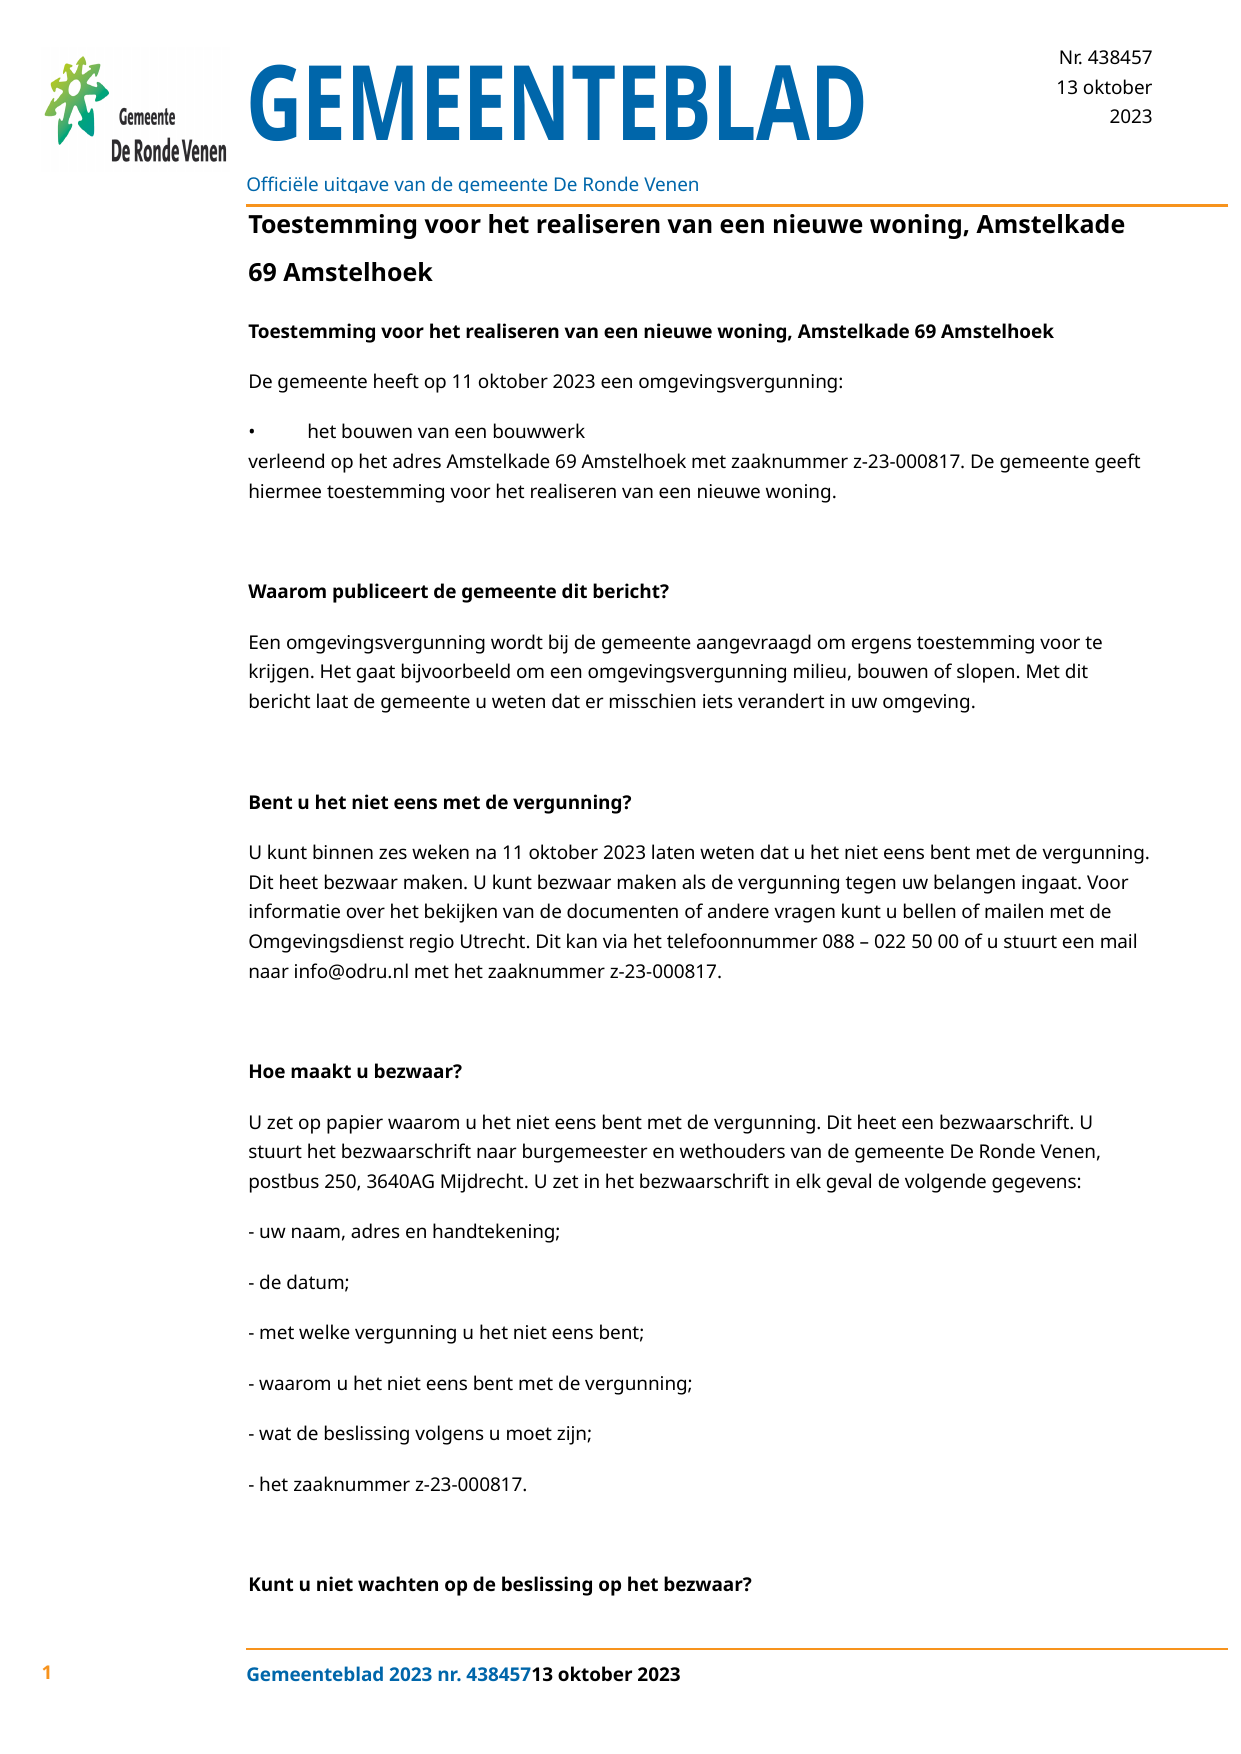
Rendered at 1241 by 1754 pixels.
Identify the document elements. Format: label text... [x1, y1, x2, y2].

text Een omgevingsvergunning wordt bij de gemeente aangevraagd om ergens toestemming voor te krijgen. Het gaat bijvoorbeeld om een omgevingsvergunning milieu, bouwen of slopen. Met dit bericht laat de gemeente u weten dat er misschien iets verandert in uw omgeving. [248, 629, 1152, 714]
text - met welke vergunning u het niet eens bent; [248, 1319, 1152, 1345]
text De gemeente heeft op 11 oktober 2023 een omgevingsvergunning: [248, 368, 1152, 394]
text U kunt binnen zes weken na 11 oktober 2023 laten weten dat u het niet eens bent met de vergunning. Dit heet bezwaar maken. U kunt bezwaar maken als de vergunning tegen uw belangen ingaat. Voor informatie over het bekijken van de documenten of andere vragen kunt u bellen of mailen met de Omgevingsdienst regio Utrecht. Dit kan via het telefoonnummer 088 – 022 50 00 of u stuurt een mail naar info@odru.nl met het zaaknummer z-23-000817. [248, 839, 1152, 984]
text - uw naam, adres en handtekening; [248, 1219, 1152, 1244]
text Hoe maakt u bezwaar? [248, 1059, 1152, 1084]
list het bouwen van een bouwwerk [248, 419, 1152, 444]
text Toestemming voor het realiseren van een nieuwe woning, Amstelkade 69 Amstelhoek [248, 318, 1152, 344]
text Kunt u niet wachten op de beslissing op het bezwaar? [248, 1572, 1152, 1597]
text - wat de beslissing volgens u moet zijn; [248, 1420, 1152, 1446]
text verleend op het adres Amstelkade 69 Amstelhoek met zaaknummer z-23-000817. De gemeente geeft hiermee toestemming voor het realiseren van een nieuwe woning. [248, 448, 1152, 504]
text U zet op papier waarom u het niet eens bent met de vergunning. Dit heet een bezwaarschrift. U stuurt het bezwaarschrift naar burgemeester en wethouders van de gemeente De Ronde Venen, postbus 250, 3640AG Mijdrecht. U zet in het bezwaarschrift in elk geval de volgende gegevens: [248, 1109, 1152, 1194]
text - waarom u het niet eens bent met de vergunning; [248, 1370, 1152, 1396]
text Bent u het niet eens met de vergunning? [248, 789, 1152, 815]
picture [41, 47, 231, 172]
text - de datum; [248, 1269, 1152, 1295]
text - het zaaknummer z-23-000817. [248, 1471, 1152, 1497]
text Toestemming voor het realiseren van een nieuwe woning, Amstelkade 69 Amstelhoek [248, 207, 1152, 288]
text Waarom publiceert de gemeente dit bericht? [248, 579, 1152, 604]
